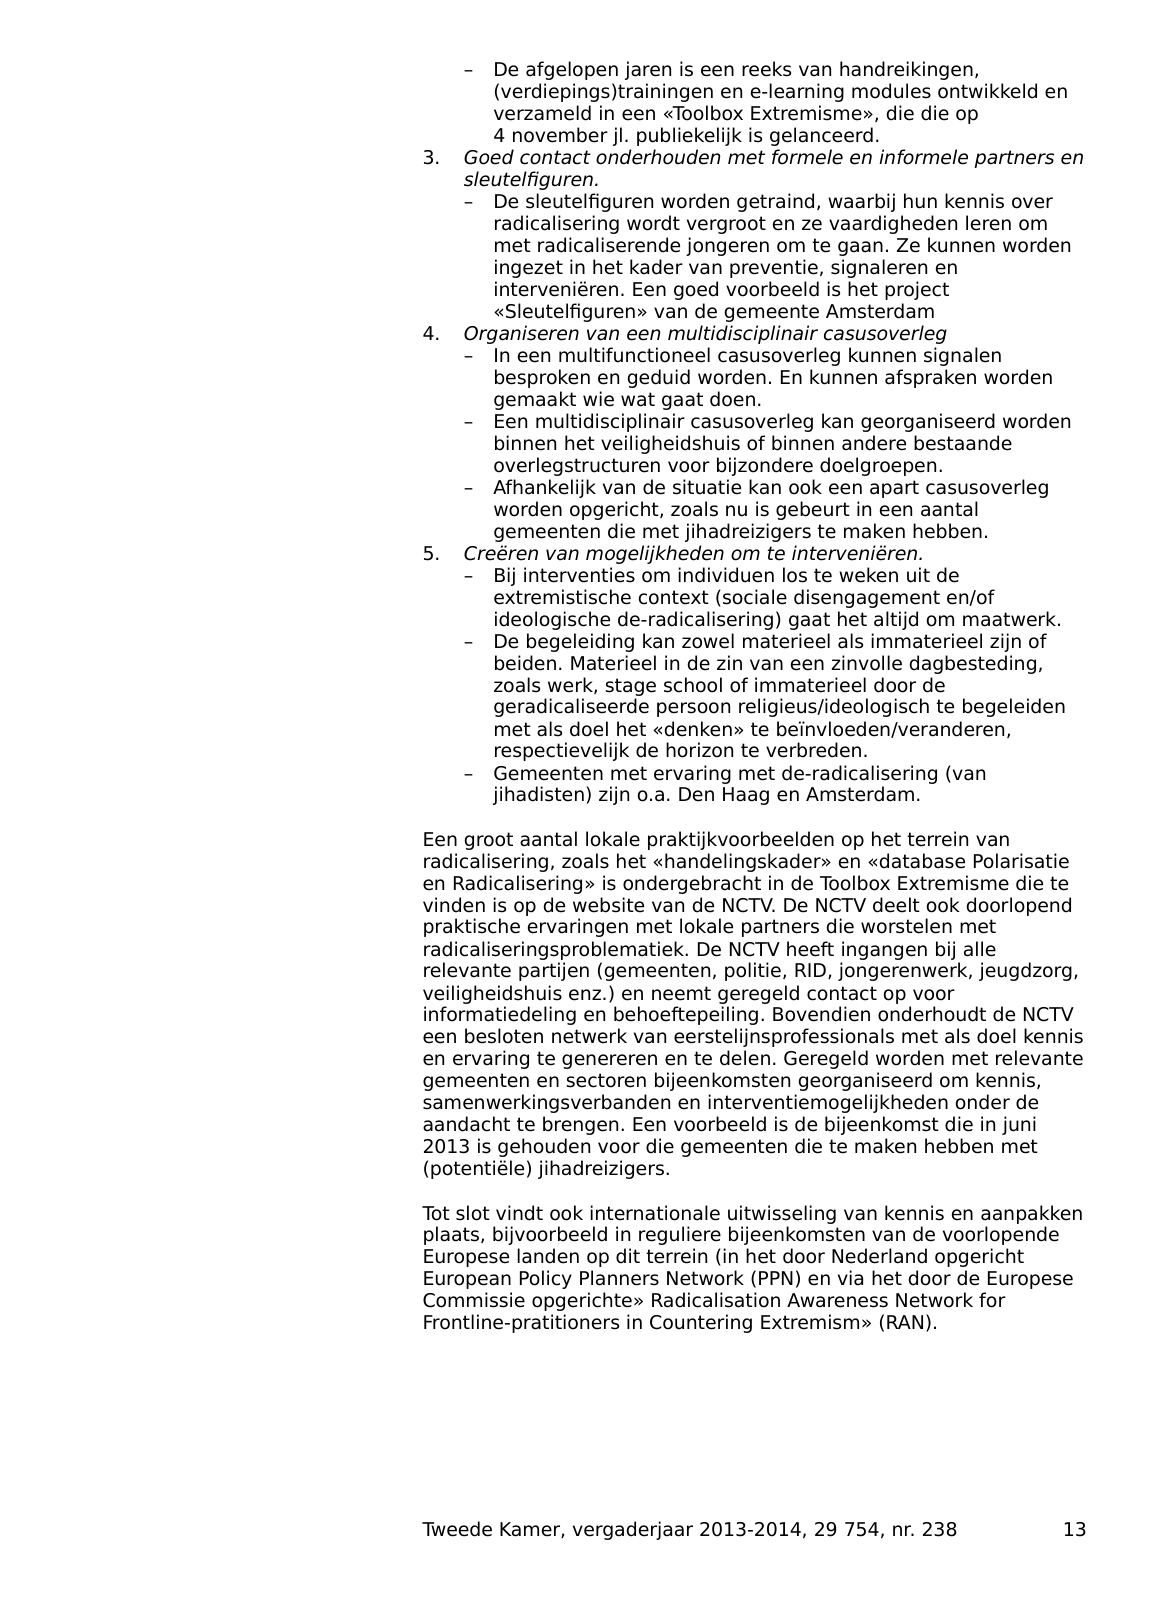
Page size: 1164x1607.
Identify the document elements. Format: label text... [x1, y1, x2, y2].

text 3. Goed contact onderhouden met formele en informele partners en sleutelfiguren. [422, 147, 1087, 191]
text – Gemeenten met ervaring met de-radicalisering (van jihadisten) zijn o.a. Den Haag en Amsterdam. [464, 762, 1087, 806]
text 5. Creëren van mogelijkheden om te interveniëren. [422, 543, 1087, 564]
text – De sleutelfiguren worden getraind, waarbij hun kennis over radicalisering wordt vergroot en ze vaardigheden leren om met radicaliserende jongeren om te gaan. Ze kunnen worden ingezet in het kader van preventie, signaleren en interveniëren. Een goed voorbeeld is het project «Sleutelfiguren» van de gemeente Amsterdam [464, 191, 1087, 323]
text – In een multifunctioneel casusoverleg kunnen signalen besproken en geduid worden. En kunnen afspraken worden gemaakt wie wat gaat doen. [464, 345, 1087, 411]
text – De begeleiding kan zowel materieel als immaterieel zijn of beiden. Materieel in de zin van een zinvolle dagbesteding, zoals werk, stage school of immaterieel door de geradicaliseerde persoon religieus/ideologisch te begeleiden met als doel het «denken» te beïnvloeden/veranderen, respectievelijk de horizon te verbreden. [464, 631, 1087, 762]
text – De afgelopen jaren is een reeks van handreikingen, (verdiepings)trainingen en e-learning modules ontwikkeld en verzameld in een «Toolbox Extremisme», die die op 4 november jl. publiekelijk is gelanceerd. [464, 59, 1087, 147]
text – Afhankelijk van de situatie kan ook een apart casusoverleg worden opgericht, zoals nu is gebeurt in een aantal gemeenten die met jihadreizigers te maken hebben. [464, 477, 1087, 543]
text Tot slot vindt ook internationale uitwisseling van kennis en aanpakken plaats, bijvoorbeeld in reguliere bijeenkomsten van de voorlopende Europese landen op dit terrein (in het door Nederland opgericht European Policy Planners Network (PPN) en via het door de Europese Commissie opgerichte» Radicalisation Awareness Network for Frontline-pratitioners in Countering Extremism» (RAN). [422, 1202, 1087, 1334]
text Een groot aantal lokale praktijkvoorbeelden op het terrein van radicalisering, zoals het «handelingskader» en «database Polarisatie en Radicalisering» is ondergebracht in de Toolbox Extremisme die te vinden is op de website van de NCTV. De NCTV deelt ook doorlopend praktische ervaringen met lokale partners die worstelen met radicaliseringsproblematiek. De NCTV heeft ingangen bij alle relevante partijen (gemeenten, politie, RID, jongerenwerk, jeugdzorg, veiligheidshuis enz.) en neemt geregeld contact op voor informatiedeling en behoeftepeiling. Bovendien onderhoudt de NCTV een besloten netwerk van eerstelijnsprofessionals met als doel kennis en ervaring te genereren en te delen. Geregeld worden met relevante gemeenten en sectoren bijeenkomsten georganiseerd om kennis, samenwerkingsverbanden en interventiemogelijkheden onder de aandacht te brengen. Een voorbeeld is de bijeenkomst die in juni 2013 is gehouden voor die gemeenten die te maken hebben met (potentiële) jihadreizigers. [422, 828, 1087, 1180]
text – Een multidisciplinair casusoverleg kan georganiseerd worden binnen het veiligheidshuis of binnen andere bestaande overlegstructuren voor bijzondere doelgroepen. [464, 411, 1087, 477]
text – Bij interventies om individuen los te weken uit de extremistische context (sociale disengagement en/of ideologische de-radicalisering) gaat het altijd om maatwerk. [464, 564, 1087, 631]
text 4. Organiseren van een multidisciplinair casusoverleg [422, 323, 1087, 345]
